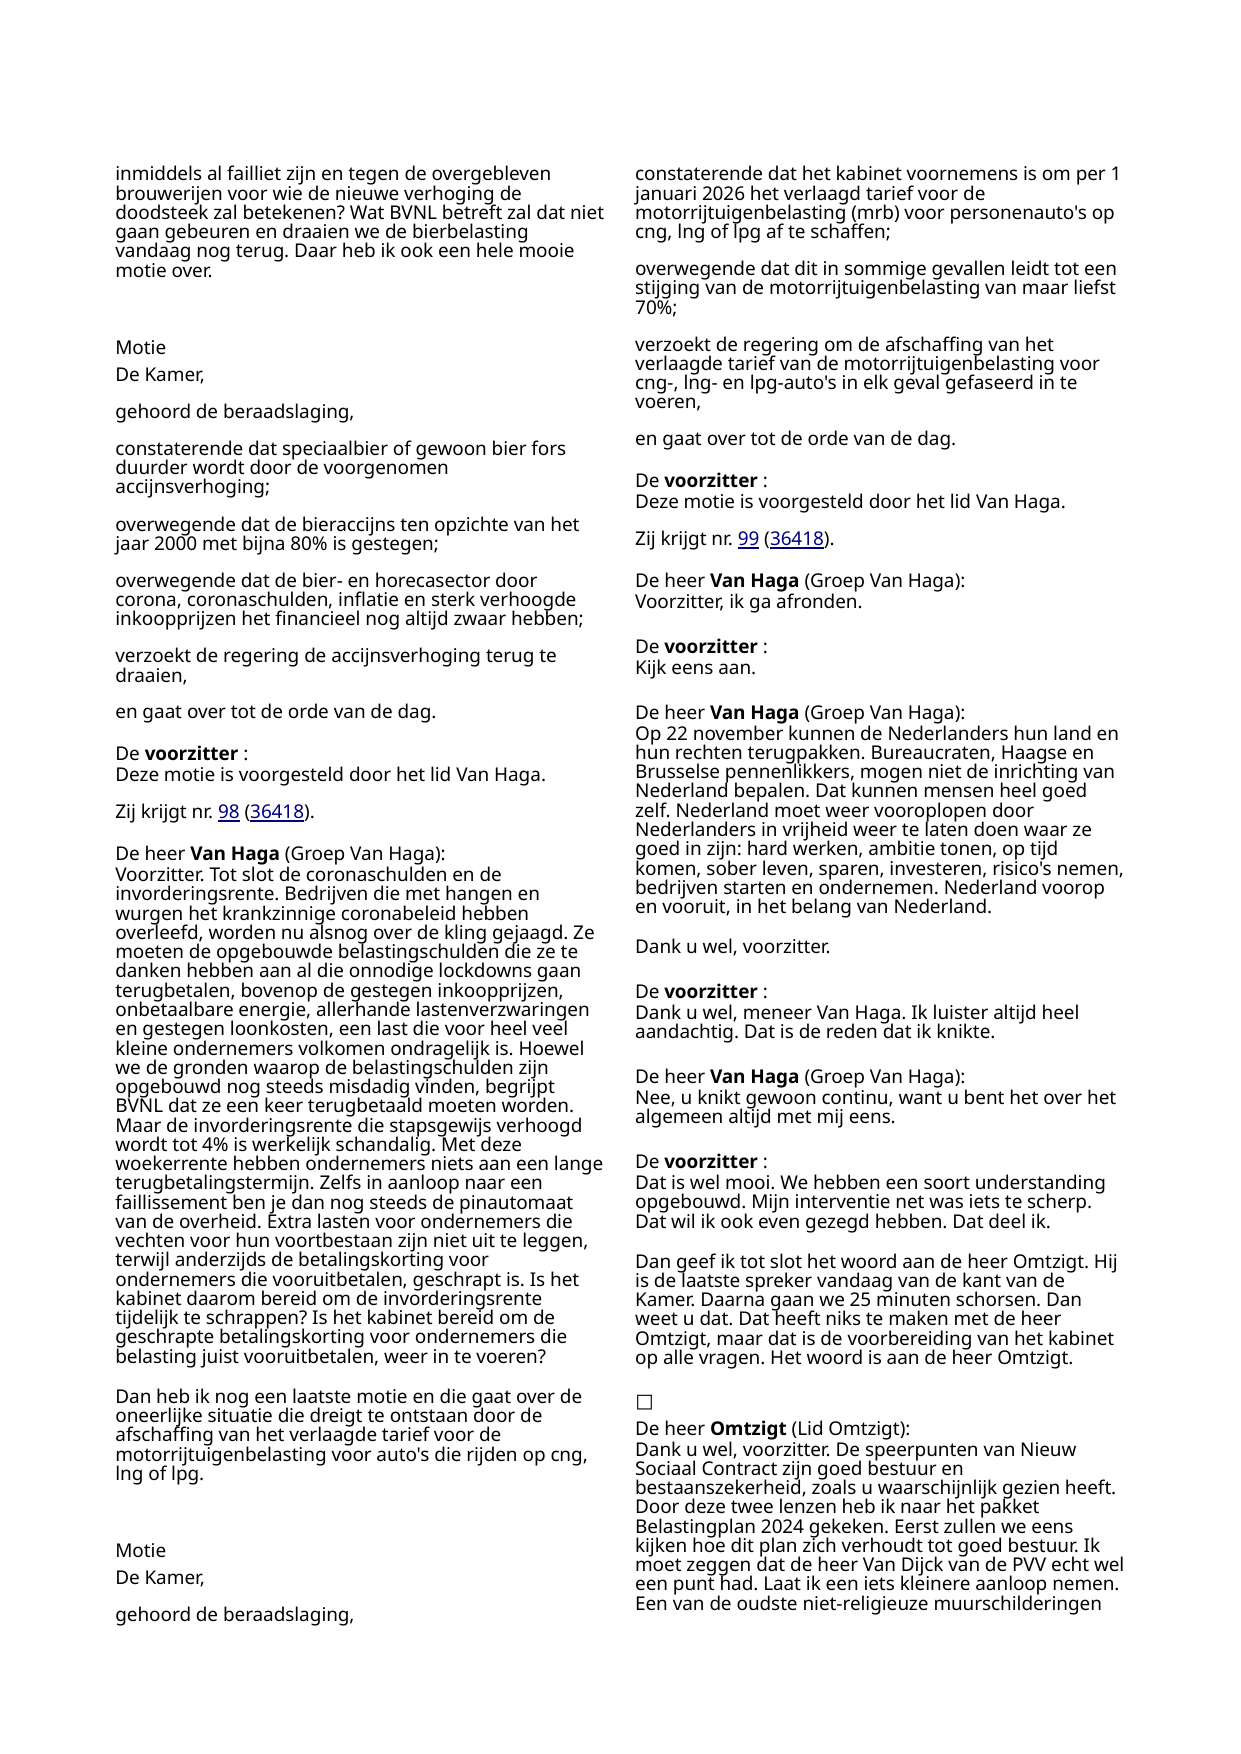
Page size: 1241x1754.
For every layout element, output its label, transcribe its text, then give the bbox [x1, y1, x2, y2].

text De voorzitter : [115, 741, 605, 766]
text Dank u wel, voorzitter. [635, 938, 1125, 957]
text Op 22 november kunnen de Nederlanders hun land en hun rechten terugpakken. Bureaucraten, Haagse en Brusselse pennenlikkers, mogen niet de inrichting van Nederland bepalen. Dat kunnen mensen heel goed zelf. Nederland moet weer vooroplopen door Nederlanders in vrijheid weer te laten doen waar ze goed in zijn: hard werken, ambitie tonen, op tijd komen, sober leven, sparen, investeren, risico's nemen, bedrijven starten en ondernemen. Nederland voorop en vooruit, in het belang van Nederland. [635, 724, 1125, 917]
text Dank u wel, meneer Van Haga. Ik luister altijd heel aandachtig. Dat is de reden dat ik knikte. [635, 1004, 1125, 1042]
text Dank u wel, voorzitter. De speerpunten van Nieuw Sociaal Contract zijn goed bestuur en bestaanszekerheid, zoals u waarschijnlijk gezien heeft. Door deze twee lenzen heb ik naar het pakket Belastingplan 2024 gekeken. Eerst zullen we eens kijken hoe dit plan zich verhoudt tot goed bestuur. Ik moet zeggen dat de heer Van Dijck van de PVV echt wel een punt had. Laat ik een iets kleinere aanloop nemen. Een van de oudste niet-religieuze muurschilderingen [635, 1441, 1125, 1614]
text De voorzitter : [635, 633, 1125, 659]
text Dat is wel mooi. We hebben een soort understanding opgebouwd. Mijn interventie net was iets te scherp. Dat wil ik ook even gezegd hebben. Dat deel ik. [635, 1174, 1125, 1232]
text De Kamer, [115, 1569, 605, 1588]
text gehoord de beraadslaging, [115, 403, 605, 422]
text en gaat over tot de orde van de dag. [115, 703, 605, 723]
text De voorzitter : [635, 978, 1125, 1004]
text Zij krijgt nr. 99 (36418). [635, 530, 1125, 549]
text Dan heb ik nog een laatste motie en die gaat over de oneerlijke situatie die dreigt te ontstaan door de afschaffing van het verlaagde tarief voor de motorrijtuigenbelasting voor auto's die rijden op cng, lng of lpg. [115, 1388, 605, 1484]
text Deze motie is voorgesteld door het lid Van Haga. [635, 493, 1125, 512]
text Deze motie is voorgesteld door het lid Van Haga. [115, 766, 605, 786]
text inmiddels al failliet zijn en tegen de overgebleven brouwerijen voor wie de nieuwe verhoging de doodsteek zal betekenen? Wat BVNL betreft zal dat niet gaan gebeuren en draaien we de bierbelasting vandaag nog terug. Daar heb ik ook een hele mooie motie over. [115, 165, 605, 281]
text Nee, u knikt gewoon continu, want u bent het over het algemeen altijd met mij eens. [635, 1089, 1125, 1127]
text De heer Omtzigt (Lid Omtzigt): [635, 1415, 1125, 1441]
text verzoekt de regering om de afschaffing van het verlaagde tarief van de motorrijtuigenbelasting voor cng-, lng- en lpg-auto's in elk geval gefaseerd in te voeren, [635, 336, 1125, 413]
text Zij krijgt nr. 98 (36418). [115, 803, 605, 822]
text Voorzitter, ik ga afronden. [635, 593, 1125, 612]
text Motie [115, 1538, 605, 1563]
text Dan geef ik tot slot het woord aan de heer Omtzigt. Hij is de laatste spreker vandaag van de kant van de Kamer. Daarna gaan we 25 minuten schorsen. Dan weet u dat. Dat heeft niks te maken met de heer Omtzigt, maar dat is de voorbereiding van het kabinet op alle vragen. Het woord is aan de heer Omtzigt. [635, 1253, 1125, 1368]
text De voorzitter : [635, 1148, 1125, 1174]
text constaterende dat speciaalbier of gewoon bier fors duurder wordt door de voorgenomen accijnsverhoging; [115, 440, 605, 498]
text en gaat over tot de orde van de dag. [635, 430, 1125, 450]
text De heer Van Haga (Groep Van Haga): [635, 1063, 1125, 1089]
text De heer Van Haga (Groep Van Haga): [115, 840, 605, 866]
text Motie [115, 334, 605, 360]
text De heer Van Haga (Groep Van Haga): [635, 567, 1125, 593]
text De voorzitter : [635, 467, 1125, 493]
text gehoord de beraadslaging, [115, 1606, 605, 1626]
text overwegende dat de bieraccijns ten opzichte van het jaar 2000 met bijna 80% is gestegen; [115, 516, 605, 554]
text Kijk eens aan. [635, 659, 1125, 678]
text ⬜ [635, 1389, 1125, 1415]
text verzoekt de regering de accijnsverhoging terug te draaien, [115, 647, 605, 686]
text constaterende dat het kabinet voornemens is om per 1 januari 2026 het verlaagd tarief voor de motorrijtuigenbelasting (mrb) voor personenauto's op cng, lng of lpg af te schaffen; [635, 165, 1125, 242]
text De heer Van Haga (Groep Van Haga): [635, 699, 1125, 724]
text overwegende dat dit in sommige gevallen leidt tot een stijging van de motorrijtuigenbelasting van maar liefst 70%; [635, 260, 1125, 318]
text overwegende dat de bier- en horecasector door corona, coronaschulden, inflatie en sterk verhoogde inkoopprijzen het financieel nog altijd zwaar hebben; [115, 572, 605, 629]
text De Kamer, [115, 366, 605, 385]
text Voorzitter. Tot slot de coronaschulden en de invorderingsrente. Bedrijven die met hangen en wurgen het krankzinnige coronabeleid hebben overleefd, worden nu alsnog over de kling gejaagd. Ze moeten de opgebouwde belastingschulden die ze te danken hebben aan al die onnodige lockdowns gaan terugbetalen, bovenop de gestegen inkoopprijzen, onbetaalbare energie, allerhande lastenverzwaringen en gestegen loonkosten, een last die voor heel veel kleine ondernemers volkomen ondragelijk is. Hoewel we de gronden waarop de belastingschulden zijn opgebouwd nog steeds misdadig vinden, begrijpt BVNL dat ze een keer terugbetaald moeten worden. Maar de invorderingsrente die stapsgewijs verhoogd wordt tot 4% is werkelijk schandalig. Met deze woekerrente hebben ondernemers niets aan een lange terugbetalingstermijn. Zelfs in aanloop naar een faillissement ben je dan nog steeds de pinautomaat van de overheid. Extra lasten voor ondernemers die vechten voor hun voortbestaan zijn niet uit te leggen, terwijl anderzijds de betalingskorting voor ondernemers die vooruitbetalen, geschrapt is. Is het kabinet daarom bereid om de invorderingsrente tijdelijk te schrappen? Is het kabinet bereid om de geschrapte betalingskorting voor ondernemers die belasting juist vooruitbetalen, weer in te voeren? [115, 866, 605, 1367]
